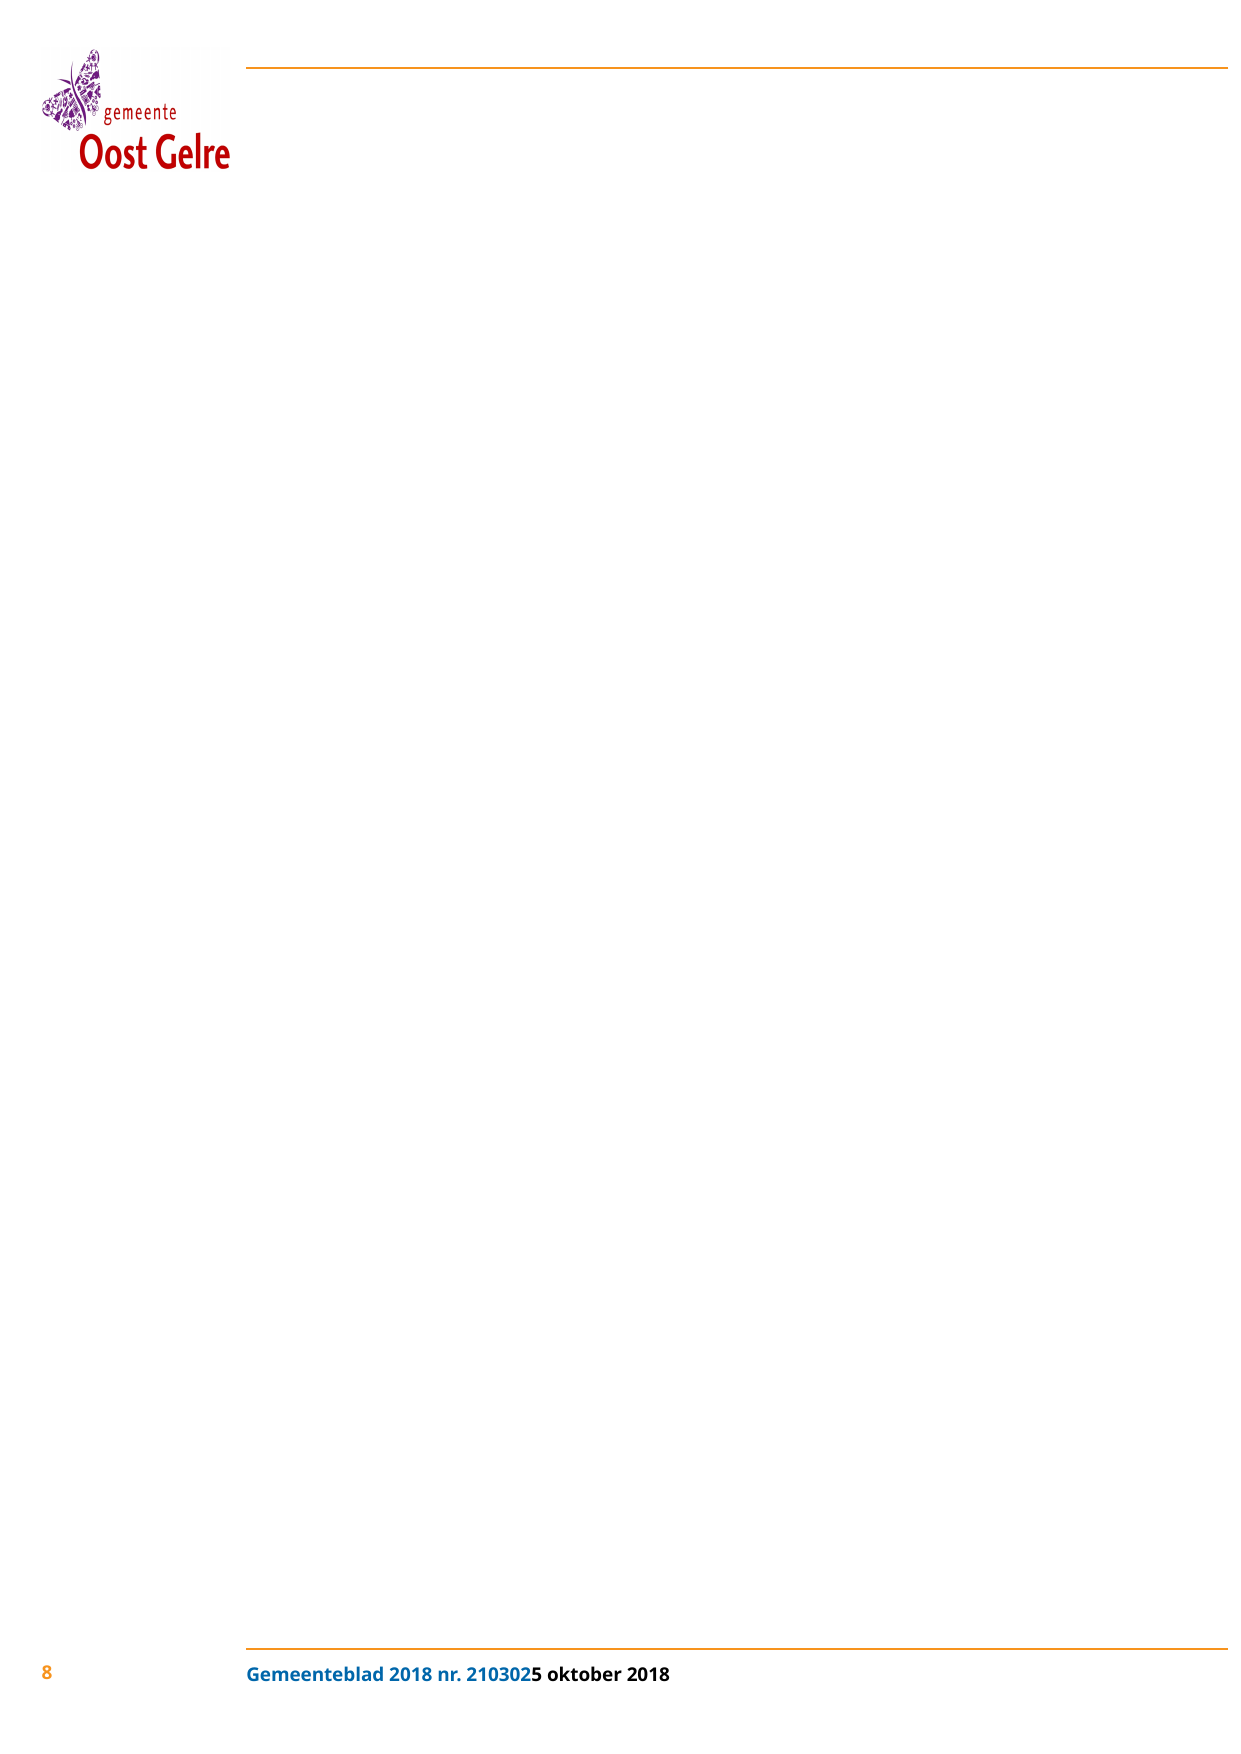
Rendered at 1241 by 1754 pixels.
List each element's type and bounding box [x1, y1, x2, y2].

picture [41, 47, 231, 172]
